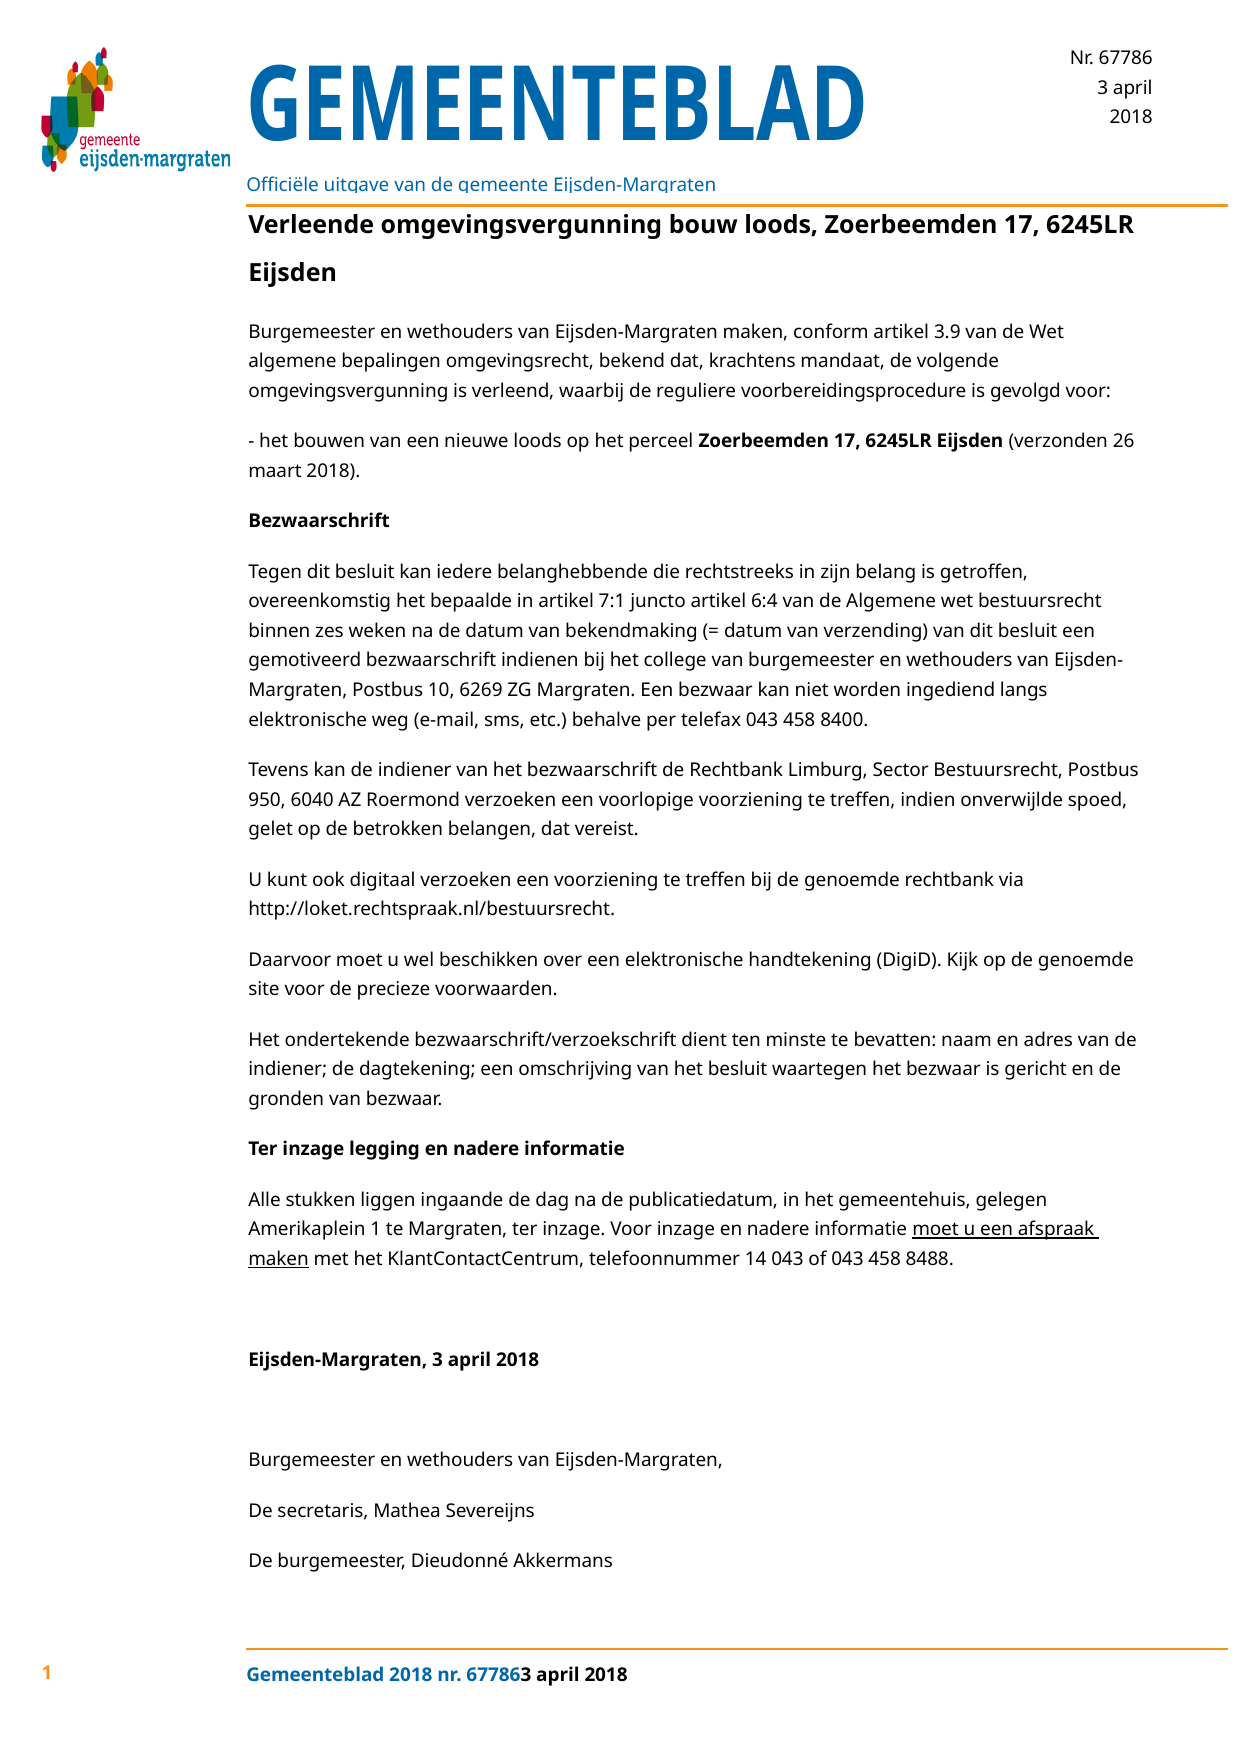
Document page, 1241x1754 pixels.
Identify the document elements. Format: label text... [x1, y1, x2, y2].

text Het ondertekende bezwaarschrift/verzoekschrift dient ten minste te bevatten: naam en adres van de indiener; de dagtekening; een omschrijving van het besluit waartegen het bezwaar is gericht en de gronden van bezwaar. [248, 1026, 1152, 1111]
text Ter inzage legging en nadere informatie [248, 1135, 1152, 1161]
text De secretaris, Mathea Severeijns [248, 1497, 1152, 1523]
text U kunt ook digitaal verzoeken een voorziening te treffen bij de genoemde rechtbank via http://loket.rechtspraak.nl/bestuursrecht. [248, 866, 1152, 921]
text - het bouwen van een nieuwe loods op het perceel Zoerbeemden 17, 6245LR Eijsden (verzonden 26 maart 2018). [248, 427, 1152, 483]
text Alle stukken liggen ingaande de dag na de publicatiedatum, in het gemeentehuis, gelegen Amerikaplein 1 te Margraten, ter inzage. Voor inzage en nadere informatie moet u een afspraak maken met het KlantContactCentrum, telefoonnummer 14 043 of 043 458 8488. [248, 1186, 1152, 1271]
text Burgemeester en wethouders van Eijsden-Margraten maken, conform artikel 3.9 van de Wet algemene bepalingen omgevingsrecht, bekend dat, krachtens mandaat, de volgende omgevingsvergunning is verleend, waarbij de reguliere voorbereidingsprocedure is gevolgd voor: [248, 318, 1152, 403]
text De burgemeester, Dieudonné Akkermans [248, 1547, 1152, 1573]
text Eijsden-Margraten, 3 april 2018 [248, 1346, 1152, 1372]
text Bezwaarschrift [248, 507, 1152, 533]
text Daarvoor moet u wel beschikken over een elektronische handtekening (DigiD). Kijk op de genoemde site voor de precieze voorwaarden. [248, 946, 1152, 1001]
text Tevens kan de indiener van het bezwaarschrift de Rechtbank Limburg, Sector Bestuursrecht, Postbus 950, 6040 AZ Roermond verzoeken een voorlopige voorziening te treffen, indien onverwijlde spoed, gelet op de betrokken belangen, dat vereist. [248, 756, 1152, 841]
text Burgemeester en wethouders van Eijsden-Margraten, [248, 1447, 1152, 1472]
text Verleende omgevingsvergunning bouw loods, Zoerbeemden 17, 6245LR Eijsden [248, 207, 1152, 288]
text Tegen dit besluit kan iedere belanghebbende die rechtstreeks in zijn belang is getroffen, overeenkomstig het bepaalde in artikel 7:1 juncto artikel 6:4 van de Algemene wet bestuursrecht binnen zes weken na de datum van bekendmaking (= datum van verzending) van dit besluit een gemotiveerd bezwaarschrift indienen bij het college van burgemeester en wethouders van Eijsden-Margraten, Postbus 10, 6269 ZG Margraten. Een bezwaar kan niet worden ingediend langs elektronische weg (e-mail, sms, etc.) behalve per telefax 043 458 8400. [248, 558, 1152, 732]
picture [41, 47, 231, 172]
